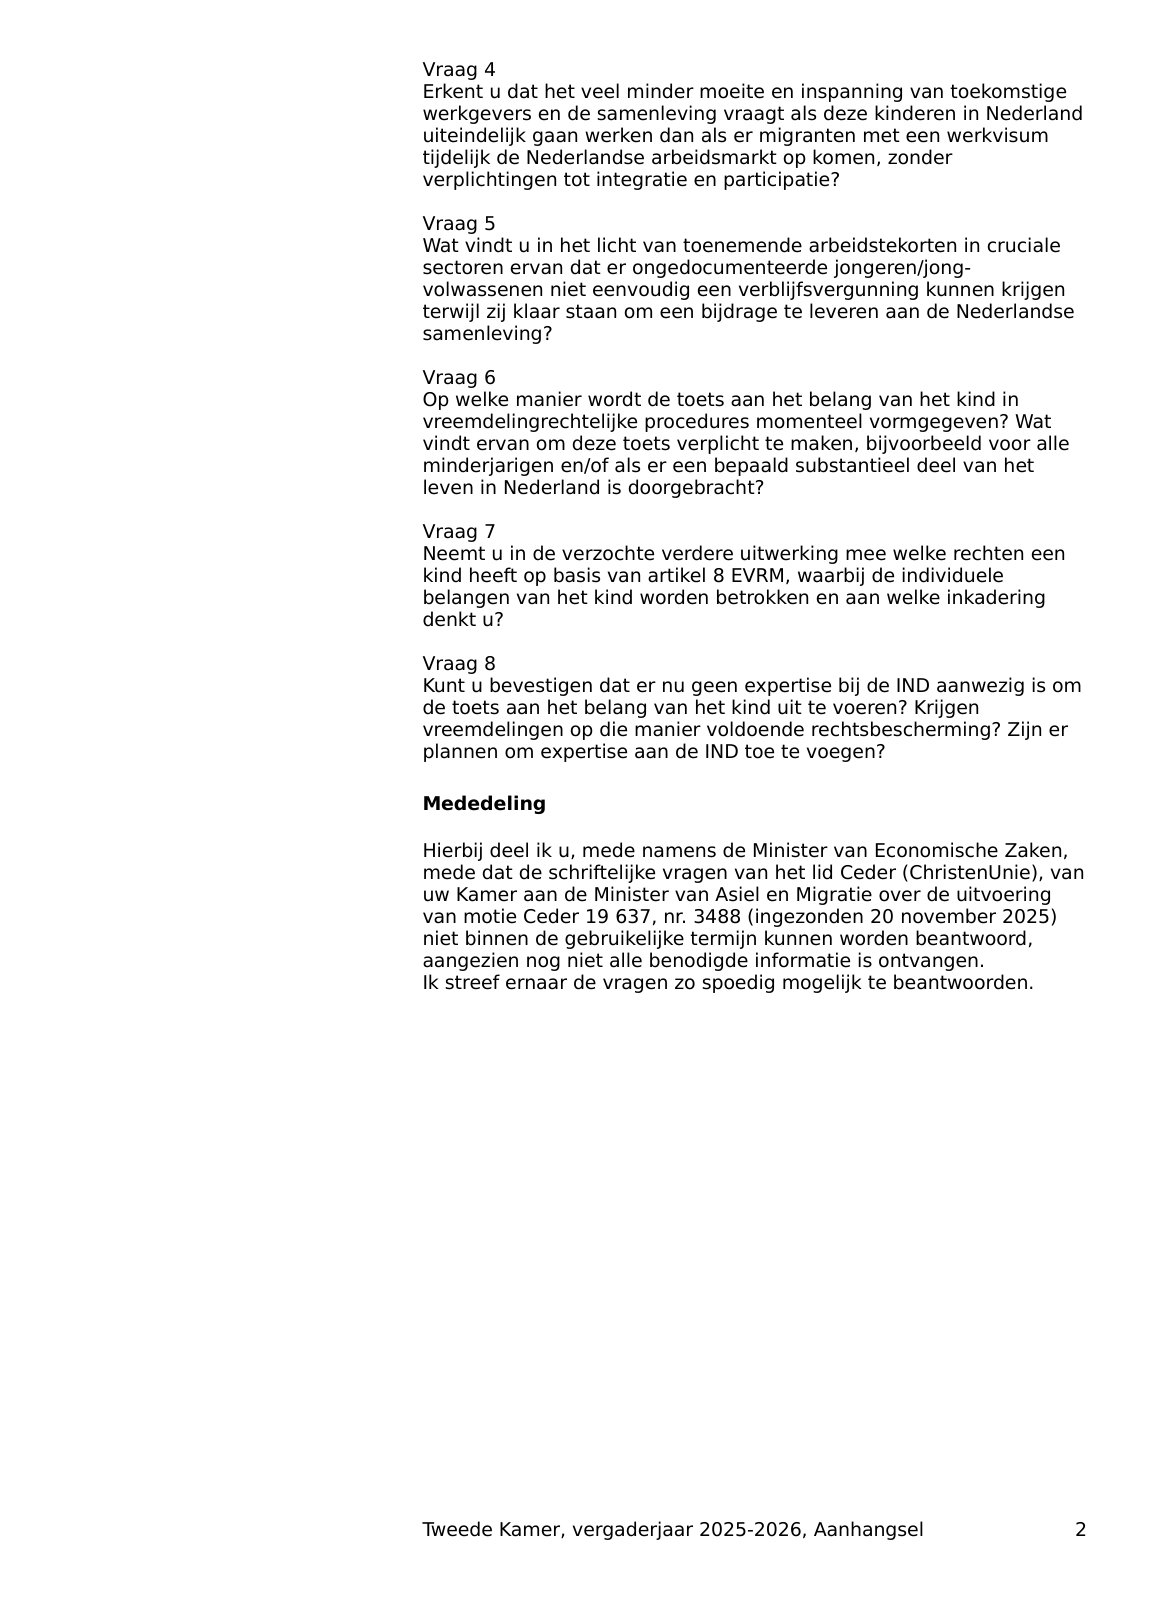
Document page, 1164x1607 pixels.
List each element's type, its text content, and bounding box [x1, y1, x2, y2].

text Vraag 8 [422, 653, 1087, 675]
subtitle Mededeling [422, 793, 1087, 815]
text Neemt u in de verzochte verdere uitwerking mee welke rechten een kind heeft op basis van artikel 8 EVRM, waarbij de individuele belangen van het kind worden betrokken en aan welke inkadering denkt u? [422, 543, 1087, 631]
text Erkent u dat het veel minder moeite en inspanning van toekomstige werkgevers en de samenleving vraagt als deze kinderen in Nederland uiteindelijk gaan werken dan als er migranten met een werkvisum tijdelijk de Nederlandse arbeidsmarkt op komen, zonder verplichtingen tot integratie en participatie? [422, 81, 1087, 191]
text Kunt u bevestigen dat er nu geen expertise bij de IND aanwezig is om de toets aan het belang van het kind uit te voeren? Krijgen vreemdelingen op die manier voldoende rechtsbescherming? Zijn er plannen om expertise aan de IND toe te voegen? [422, 675, 1087, 763]
text Ik streef ernaar de vragen zo spoedig mogelijk te beantwoorden. [422, 972, 1087, 994]
text Wat vindt u in het licht van toenemende arbeidstekorten in cruciale sectoren ervan dat er ongedocumenteerde jongeren/jong-volwassenen niet eenvoudig een verblijfsvergunning kunnen krijgen terwijl zij klaar staan om een bijdrage te leveren aan de Nederlandse samenleving? [422, 235, 1087, 345]
text Vraag 5 [422, 213, 1087, 235]
text Vraag 4 [422, 59, 1087, 81]
text Vraag 7 [422, 521, 1087, 543]
text Vraag 6 [422, 367, 1087, 389]
text Op welke manier wordt de toets aan het belang van het kind in vreemdelingrechtelijke procedures momenteel vormgegeven? Wat vindt ervan om deze toets verplicht te maken, bijvoorbeeld voor alle minderjarigen en/of als er een bepaald substantieel deel van het leven in Nederland is doorgebracht? [422, 389, 1087, 499]
text Hierbij deel ik u, mede namens de Minister van Economische Zaken, mede dat de schriftelijke vragen van het lid Ceder (ChristenUnie), van uw Kamer aan de Minister van Asiel en Migratie over de uitvoering van motie Ceder 19 637, nr. 3488 (ingezonden 20 november 2025) niet binnen de gebruikelijke termijn kunnen worden beantwoord, aangezien nog niet alle benodigde informatie is ontvangen. [422, 840, 1087, 972]
